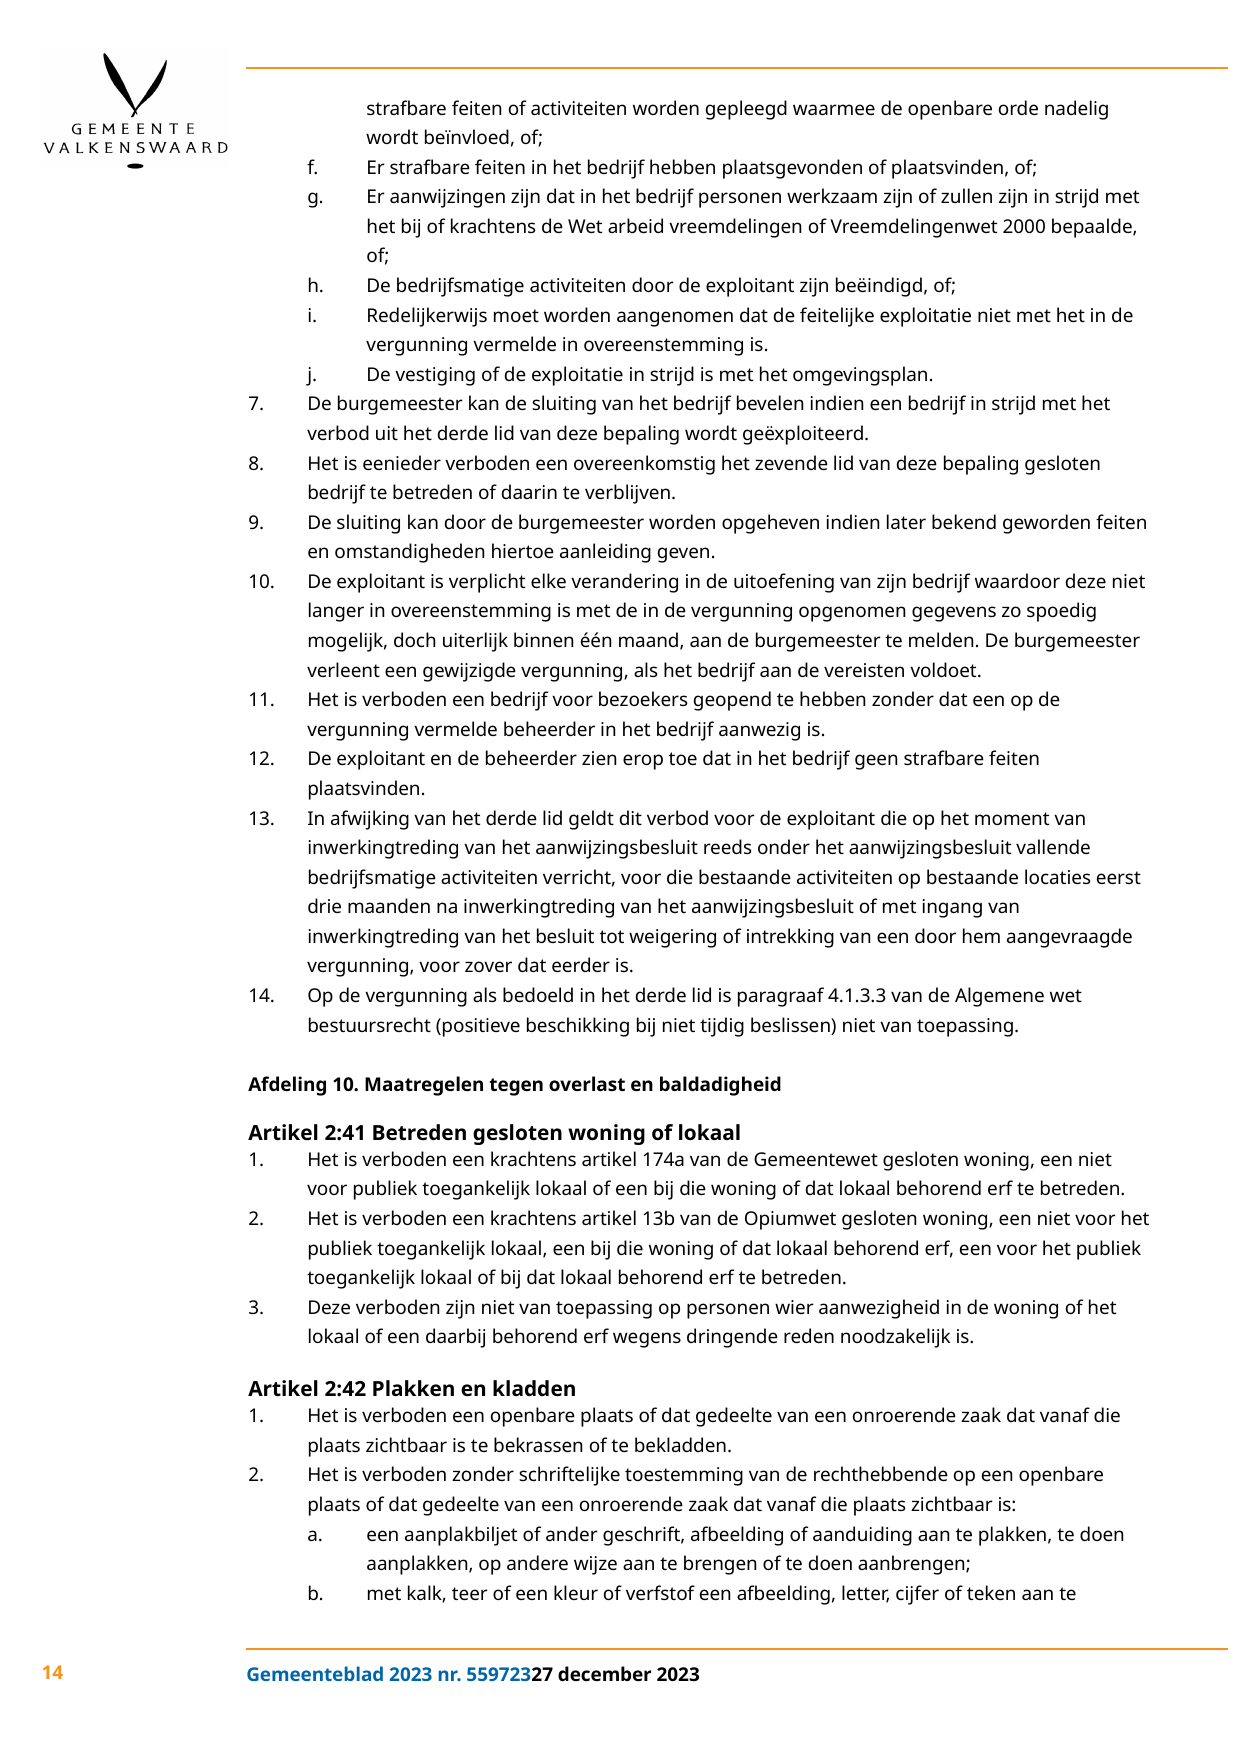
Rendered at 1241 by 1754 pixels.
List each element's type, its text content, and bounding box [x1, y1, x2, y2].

list Deze verboden zijn niet van toepassing op personen wier aanwezigheid in de woning of het lokaal of een daarbij behorend erf wegens dringende reden noodzakelijk is. [248, 1294, 1152, 1349]
list met kalk, teer of een kleur of verfstof een afbeelding, letter, cijfer of teken aan te [307, 1580, 1152, 1606]
text Afdeling 10. Maatregelen tegen overlast en baldadigheid [248, 1071, 1152, 1097]
list Het is eenieder verboden een overeenkomstig het zevende lid van deze bepaling gesloten bedrijf te betreden of daarin te verblijven. [248, 450, 1152, 505]
list De exploitant en de beheerder zien erop toe dat in het bedrijf geen strafbare feiten plaatsvinden. [248, 746, 1152, 801]
list Er strafbare feiten in het bedrijf hebben plaatsgevonden of plaatsvinden, of; [307, 154, 1152, 180]
list Op de vergunning als bedoeld in het derde lid is paragraaf 4.1.3.3 van de Algemene wet bestuursrecht (positieve beschikking bij niet tijdig beslissen) niet van toepassing. [248, 982, 1152, 1038]
list Redelijkerwijs moet worden aangenomen dat de feitelijke exploitatie niet met het in de vergunning vermelde in overeenstemming is. [307, 302, 1152, 357]
list De burgemeester kan de sluiting van het bedrijf bevelen indien een bedrijf in strijd met het verbod uit het derde lid van deze bepaling wordt geëxploiteerd. [248, 391, 1152, 446]
list In afwijking van het derde lid geldt dit verbod voor de exploitant die op het moment van inwerkingtreding van het aanwijzingsbesluit reeds onder het aanwijzingsbesluit vallende bedrijfsmatige activiteiten verricht, voor die bestaande activiteiten op bestaande locaties eerst drie maanden na inwerkingtreding van het aanwijzingsbesluit of met ingang van inwerkingtreding van het besluit tot weigering of intrekking van een door hem aangevraagde vergunning, voor zover dat eerder is. [248, 805, 1152, 978]
list Het is verboden een krachtens artikel 13b van de Opiumwet gesloten woning, een niet voor het publiek toegankelijk lokaal, een bij die woning of dat lokaal behorend erf, een voor het publiek toegankelijk lokaal of bij dat lokaal behorend erf te betreden. [248, 1205, 1152, 1290]
list Het is verboden een krachtens artikel 174a van de Gemeentewet gesloten woning, een niet voor publiek toegankelijk lokaal of een bij die woning of dat lokaal behorend erf te betreden. [248, 1146, 1152, 1201]
list De exploitant is verplicht elke verandering in de uitoefening van zijn bedrijf waardoor deze niet langer in overeenstemming is met de in de vergunning opgenomen gegevens zo spoedig mogelijk, doch uiterlijk binnen één maand, aan de burgemeester te melden. De burgemeester verleent een gewijzigde vergunning, als het bedrijf aan de vereisten voldoet. [248, 568, 1152, 683]
list De sluiting kan door de burgemeester worden opgeheven indien later bekend geworden feiten en omstandigheden hiertoe aanleiding geven. [248, 509, 1152, 564]
list strafbare feiten of activiteiten worden gepleegd waarmee de openbare orde nadelig wordt beïnvloed, of; [307, 95, 1152, 150]
list De bedrijfsmatige activiteiten door de exploitant zijn beëindigd, of; [307, 272, 1152, 298]
text Artikel 2:41 Betreden gesloten woning of lokaal [248, 1118, 1152, 1146]
list Het is verboden een bedrijf voor bezoekers geopend te hebben zonder dat een op de vergunning vermelde beheerder in het bedrijf aanwezig is. [248, 686, 1152, 742]
list Het is verboden zonder schriftelijke toestemming van de rechthebbende op een openbare plaats of dat gedeelte van een onroerende zaak dat vanaf die plaats zichtbaar is: [248, 1462, 1152, 1517]
text Artikel 2:42 Plakken en kladden [248, 1374, 1152, 1402]
list een aanplakbiljet of ander geschrift, afbeelding of aanduiding aan te plakken, te doen aanplakken, op andere wijze aan te brengen of te doen aanbrengen; [307, 1521, 1152, 1576]
picture [41, 47, 231, 172]
list Het is verboden een openbare plaats of dat gedeelte van een onroerende zaak dat vanaf die plaats zichtbaar is te bekrassen of te bekladden. [248, 1402, 1152, 1458]
list Er aanwijzingen zijn dat in het bedrijf personen werkzaam zijn of zullen zijn in strijd met het bij of krachtens de Wet arbeid vreemdelingen of Vreemdelingenwet 2000 bepaalde, of; [307, 183, 1152, 268]
list De vestiging of de exploitatie in strijd is met het omgevingsplan. [307, 361, 1152, 387]
